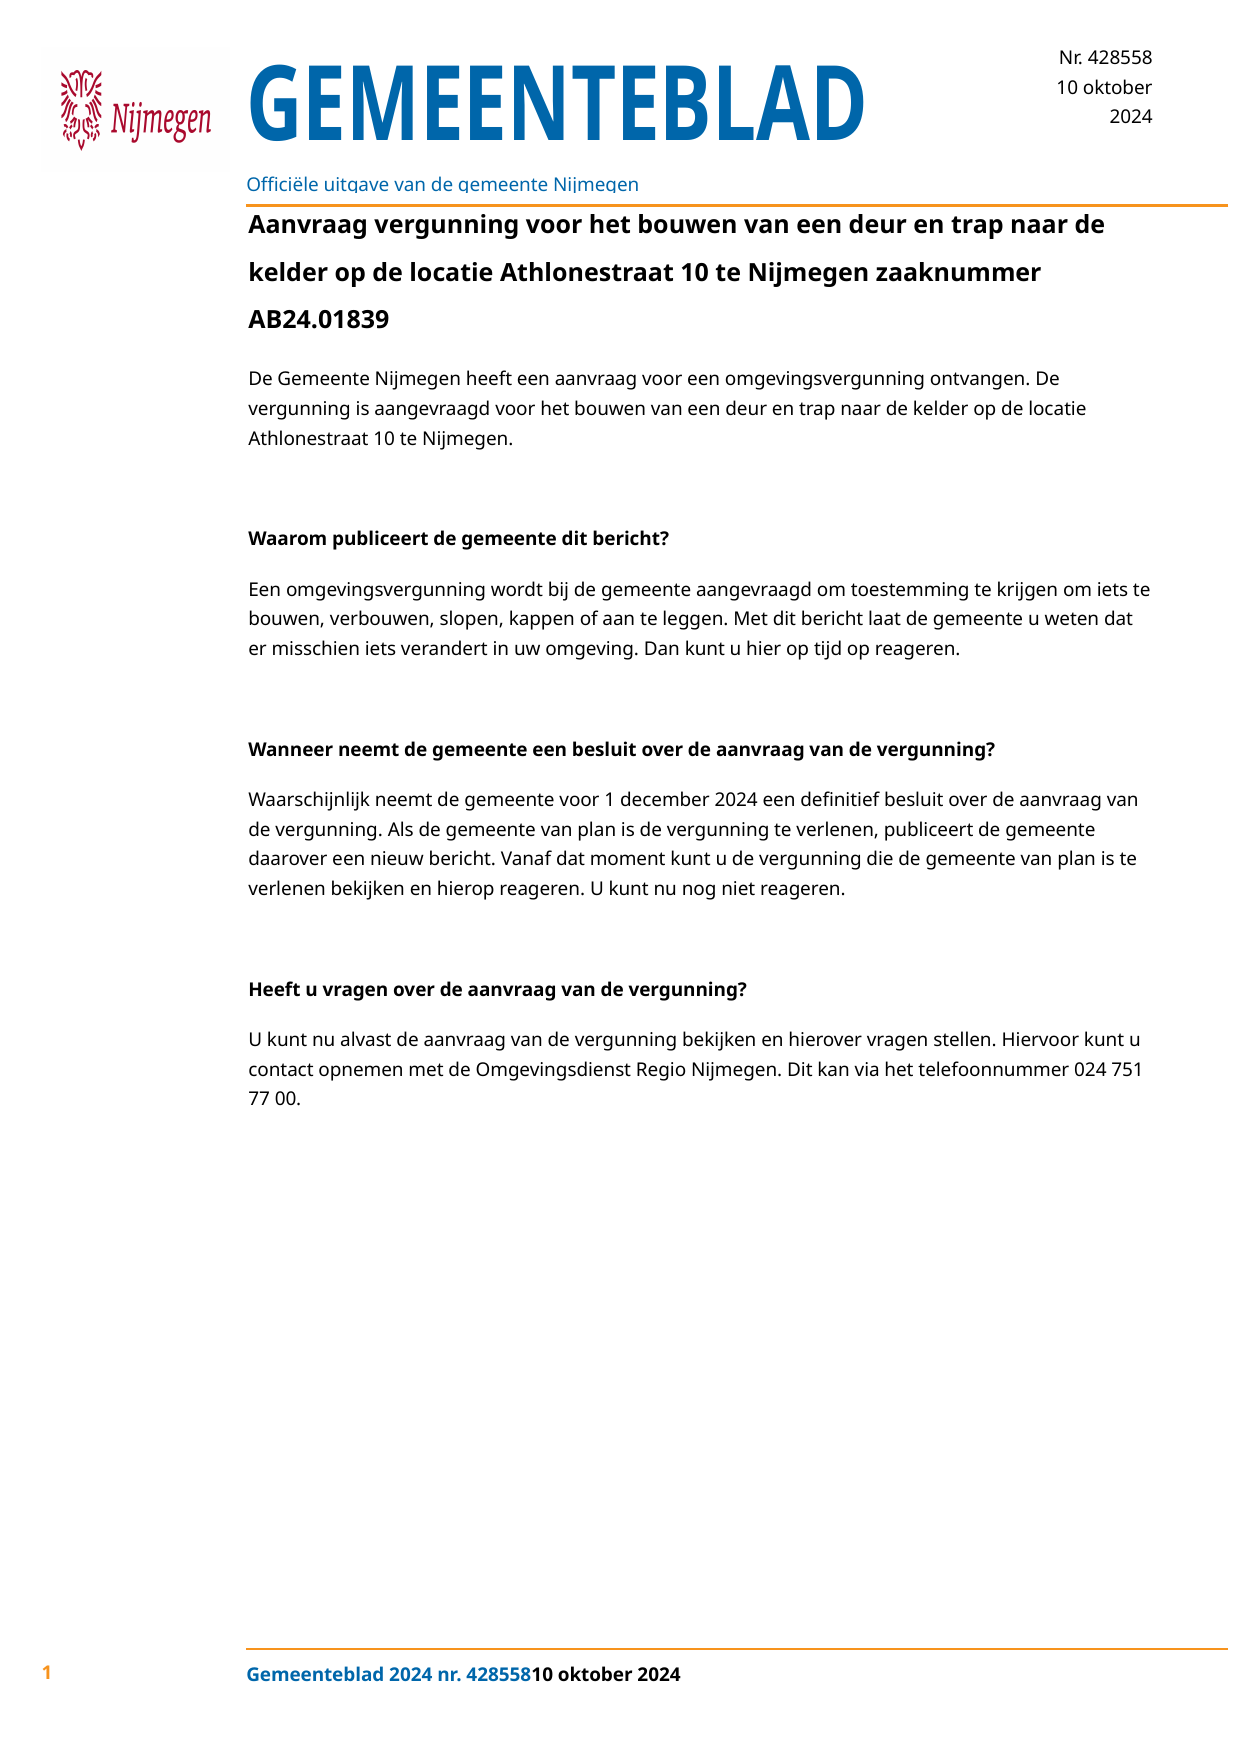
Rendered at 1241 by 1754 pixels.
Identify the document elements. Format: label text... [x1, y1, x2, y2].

text De Gemeente Nijmegen heeft een aanvraag voor een omgevingsvergunning ontvangen. De vergunning is aangevraagd voor het bouwen van een deur en trap naar de kelder op de locatie Athlonestraat 10 te Nijmegen. [248, 366, 1152, 450]
text Wanneer neemt de gemeente een besluit over de aanvraag van de vergunning? [248, 736, 1152, 762]
picture [41, 47, 231, 172]
text Aanvraag vergunning voor het bouwen van een deur en trap naar de kelder op de locatie Athlonestraat 10 te Nijmegen zaaknummer AB24.01839 [248, 207, 1152, 336]
text Een omgevingsvergunning wordt bij de gemeente aangevraagd om toestemming te krijgen om iets te bouwen, verbouwen, slopen, kappen of aan te leggen. Met dit bericht laat de gemeente u weten dat er misschien iets verandert in uw omgeving. Dan kunt u hier op tijd op reageren. [248, 576, 1152, 661]
text Waarschijnlijk neemt de gemeente voor 1 december 2024 een definitief besluit over de aanvraag van de vergunning. Als de gemeente van plan is de vergunning te verlenen, publiceert de gemeente daarover een nieuw bericht. Vanaf dat moment kunt u de vergunning die de gemeente van plan is te verlenen bekijken en hierop reageren. U kunt nu nog niet reageren. [248, 786, 1152, 901]
text U kunt nu alvast de aanvraag van de vergunning bekijken en hierover vragen stellen. Hiervoor kunt u contact opnemen met de Omgevingsdienst Regio Nijmegen. Dit kan via het telefoonnummer 024 751 77 00. [248, 1026, 1152, 1111]
text Heeft u vragen over de aanvraag van de vergunning? [248, 976, 1152, 1002]
text Waarom publiceert de gemeente dit bericht? [248, 526, 1152, 551]
